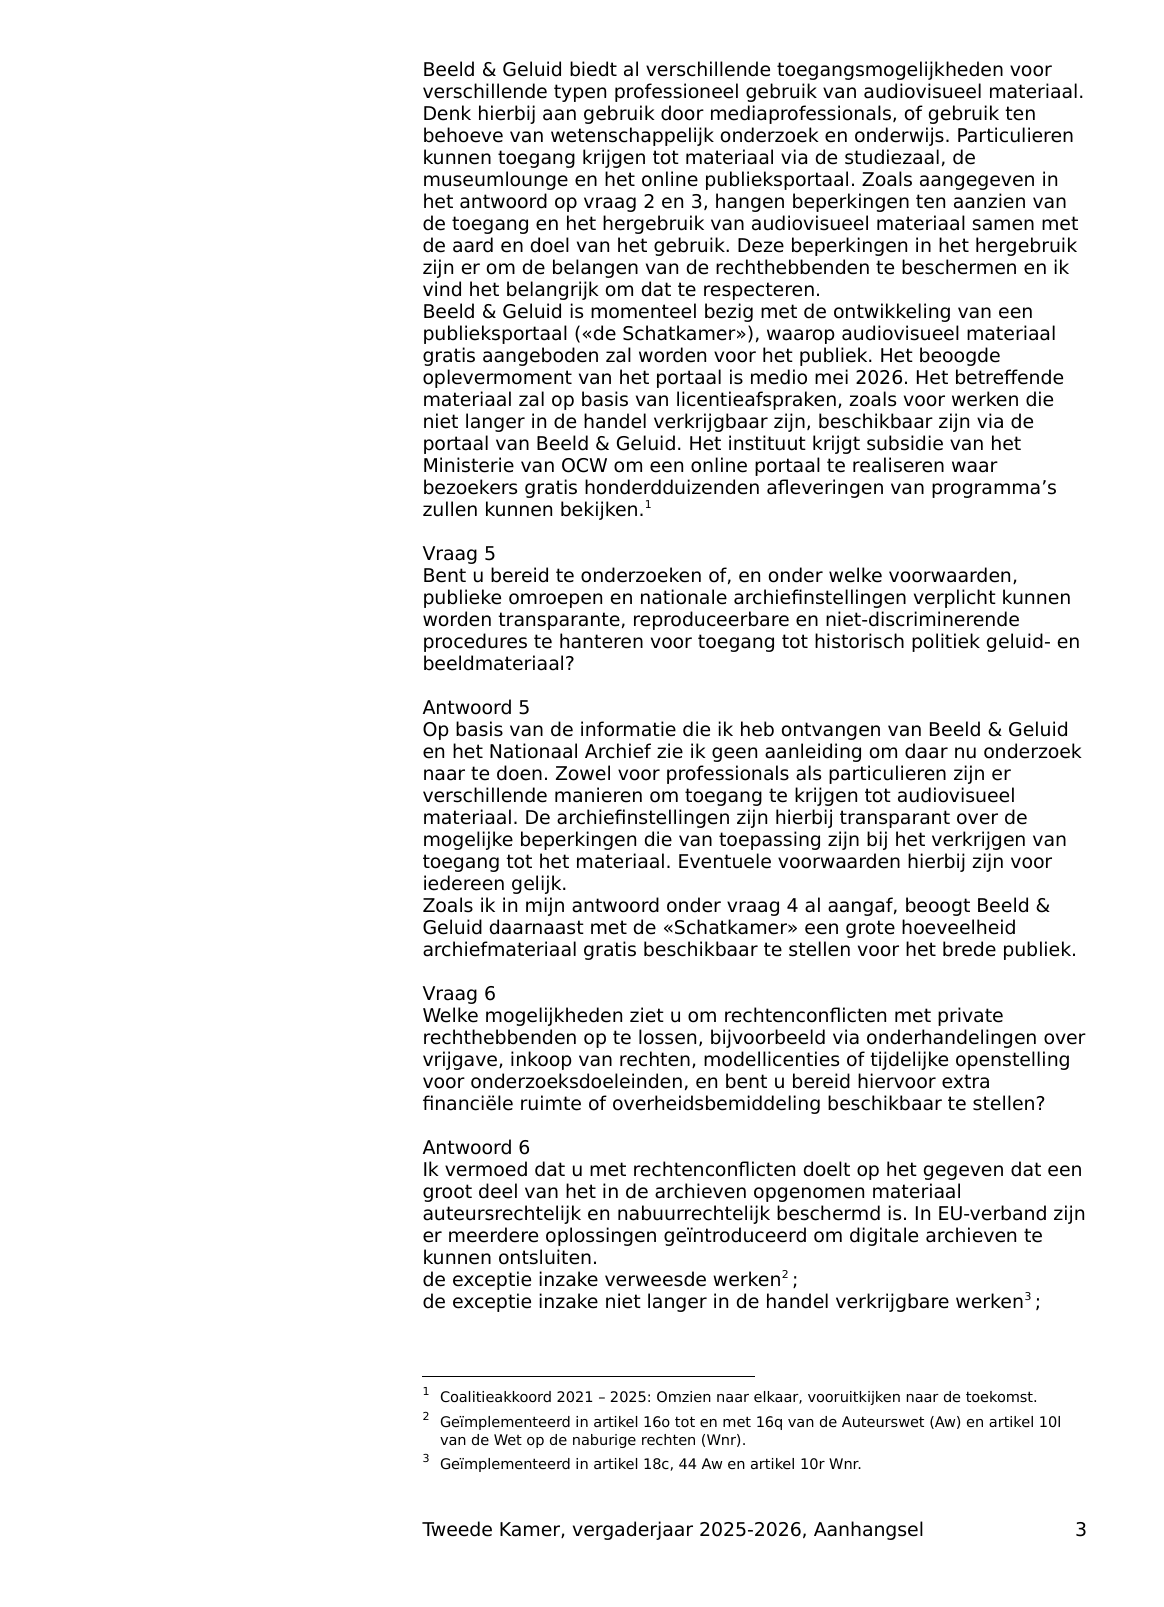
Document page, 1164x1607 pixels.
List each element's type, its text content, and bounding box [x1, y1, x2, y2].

text Op basis van de informatie die ik heb ontvangen van Beeld & Geluid en het Nationaal Archief zie ik geen aanleiding om daar nu onderzoek naar te doen. Zowel voor professionals als particulieren zijn er verschillende manieren om toegang te krijgen tot audiovisueel materiaal. De archiefinstellingen zijn hierbij transparant over de mogelijke beperkingen die van toepassing zijn bij het verkrijgen van toegang tot het materiaal. Eventuele voorwaarden hierbij zijn voor iedereen gelijk. [422, 719, 1087, 895]
text Geïmplementeerd in artikel 18c, 44 Aw en artikel 10r Wnr. [422, 1452, 1087, 1474]
text Geïmplementeerd in artikel 16o tot en met 16q van de Auteurswet (Aw) en artikel 10l van de Wet op de naburige rechten (Wnr). [422, 1410, 1087, 1449]
text de exceptie inzake niet langer in de handel verkrijgbare werken; [422, 1291, 1087, 1313]
text Beeld & Geluid biedt al verschillende toegangsmogelijkheden voor verschillende typen professioneel gebruik van audiovisueel materiaal. Denk hierbij aan gebruik door mediaprofessionals, of gebruik ten behoeve van wetenschappelijk onderzoek en onderwijs. Particulieren kunnen toegang krijgen tot materiaal via de studiezaal, de museumlounge en het online publieksportaal. Zoals aangegeven in het antwoord op vraag 2 en 3, hangen beperkingen ten aanzien van de toegang en het hergebruik van audiovisueel materiaal samen met de aard en doel van het gebruik. Deze beperkingen in het hergebruik zijn er om de belangen van de rechthebbenden te beschermen en ik vind het belangrijk om dat te respecteren. [422, 59, 1087, 301]
text Beeld & Geluid is momenteel bezig met de ontwikkeling van een publieksportaal («de Schatkamer»), waarop audiovisueel materiaal gratis aangeboden zal worden voor het publiek. Het beoogde oplevermoment van het portaal is medio mei 2026. Het betreffende materiaal zal op basis van licentieafspraken, zoals voor werken die niet langer in de handel verkrijgbaar zijn, beschikbaar zijn via de portaal van Beeld & Geluid. Het instituut krijgt subsidie van het Ministerie van OCW om een online portaal te realiseren waar bezoekers gratis honderdduizenden afleveringen van programma’s zullen kunnen bekijken. [422, 301, 1087, 521]
text Antwoord 5 [422, 697, 1087, 719]
text Coalitieakkoord 2021 – 2025: Omzien naar elkaar, vooruitkijken naar de toekomst. [422, 1385, 1087, 1407]
text Vraag 6 [422, 983, 1087, 1005]
text Vraag 5 [422, 543, 1087, 565]
text de exceptie inzake verweesde werken; [422, 1269, 1087, 1291]
text Bent u bereid te onderzoeken of, en onder welke voorwaarden, publieke omroepen en nationale archiefinstellingen verplicht kunnen worden transparante, reproduceerbare en niet-discriminerende procedures te hanteren voor toegang tot historisch politiek geluid- en beeldmateriaal? [422, 565, 1087, 675]
text Ik vermoed dat u met rechtenconflicten doelt op het gegeven dat een groot deel van het in de archieven opgenomen materiaal auteursrechtelijk en nabuurrechtelijk beschermd is. In EU-verband zijn er meerdere oplossingen geïntroduceerd om digitale archieven te kunnen ontsluiten. [422, 1159, 1087, 1269]
text Antwoord 6 [422, 1137, 1087, 1159]
text Welke mogelijkheden ziet u om rechtenconflicten met private rechthebbenden op te lossen, bijvoorbeeld via onderhandelingen over vrijgave, inkoop van rechten, modellicenties of tijdelijke openstelling voor onderzoeksdoeleinden, en bent u bereid hiervoor extra financiële ruimte of overheidsbemiddeling beschikbaar te stellen? [422, 1005, 1087, 1115]
text Zoals ik in mijn antwoord onder vraag 4 al aangaf, beoogt Beeld & Geluid daarnaast met de «Schatkamer» een grote hoeveelheid archiefmateriaal gratis beschikbaar te stellen voor het brede publiek. [422, 895, 1087, 961]
